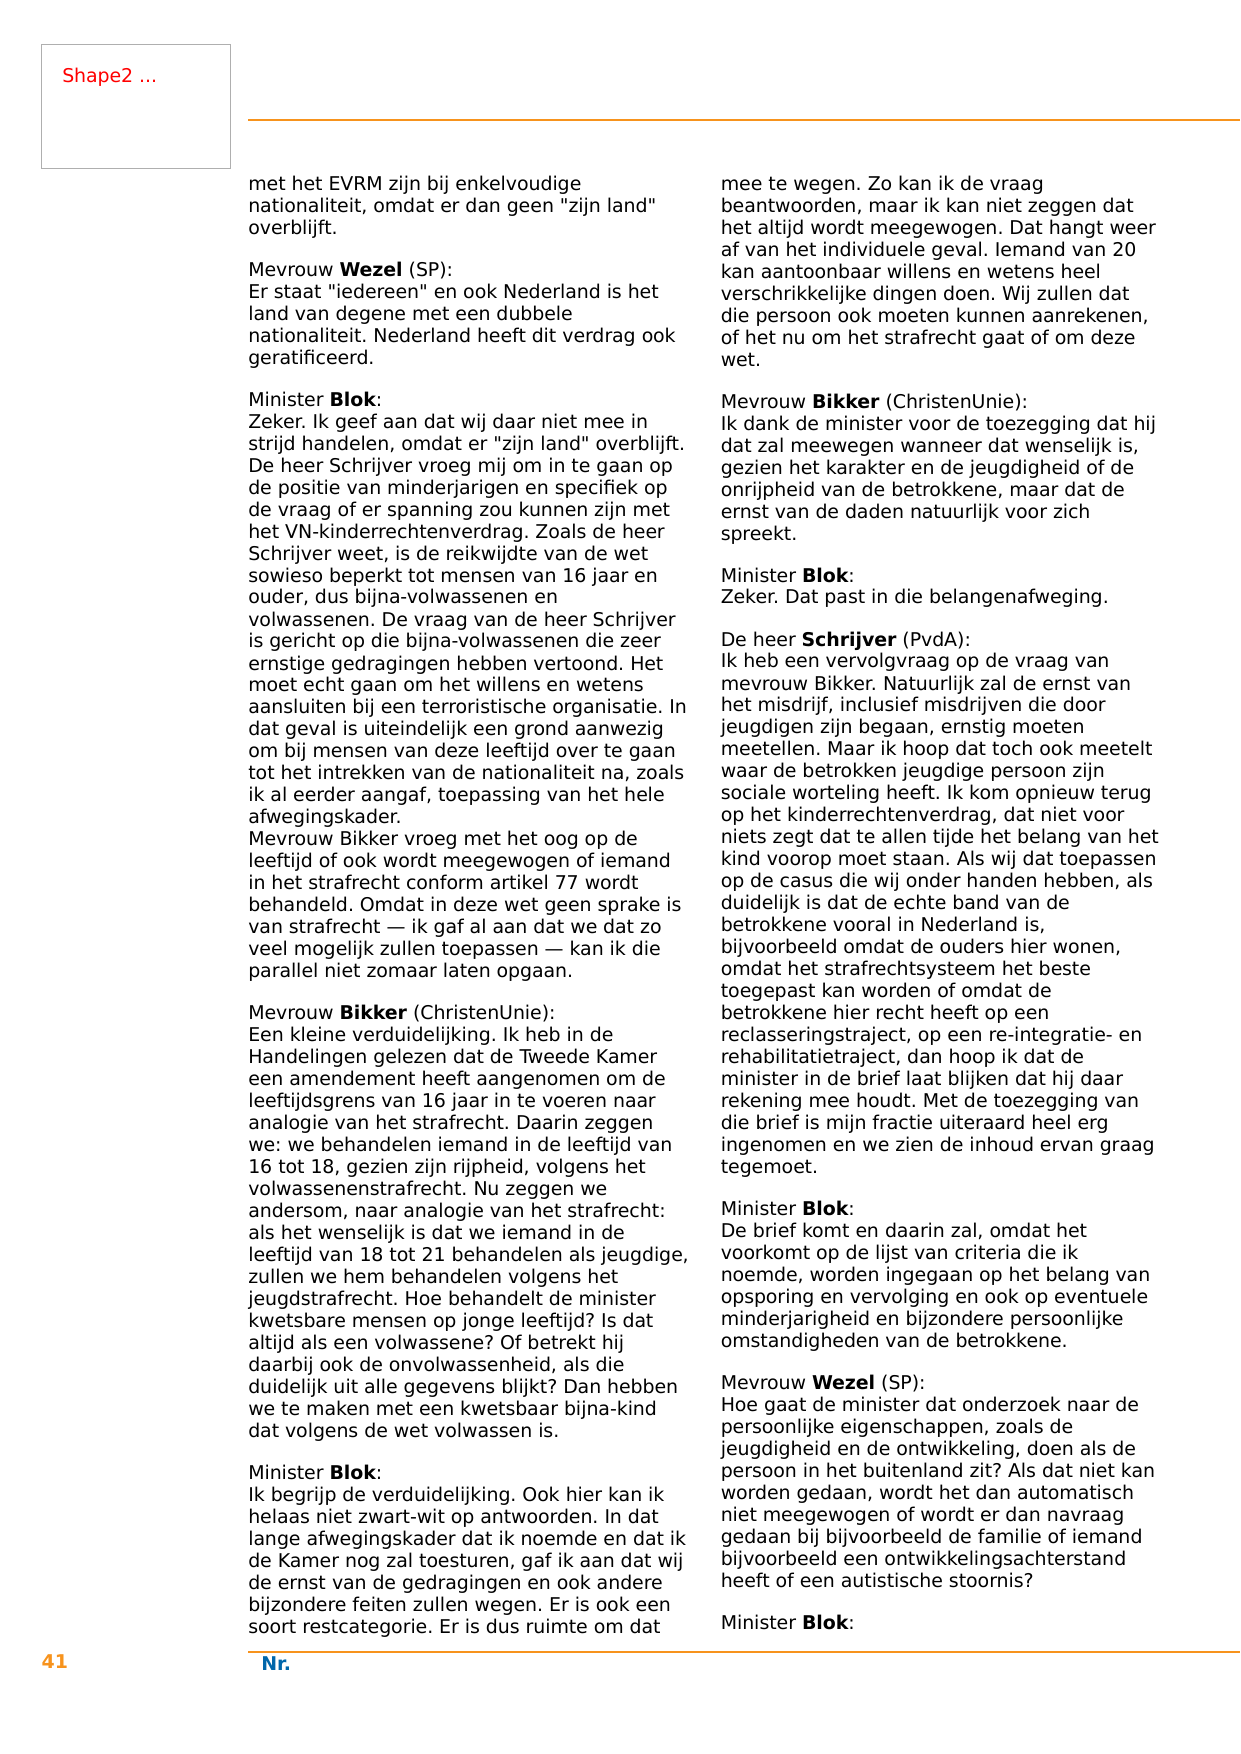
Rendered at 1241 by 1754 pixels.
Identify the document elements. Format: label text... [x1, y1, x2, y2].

text Zeker. Dat past in die belangenafweging. [721, 586, 1163, 608]
text Minister Blok: [248, 1462, 691, 1484]
text Zeker. Ik geef aan dat wij daar niet mee in strijd handelen, omdat er "zijn land" overblijft. [248, 411, 691, 454]
text Minister Blok: [248, 389, 691, 411]
text Minister Blok: [721, 1612, 1163, 1633]
text Ik heb een vervolgvraag op de vraag van mevrouw Bikker. Natuurlijk zal de ernst van het misdrijf, inclusief misdrijven die door jeugdigen zijn begaan, ernstig moeten meetellen. Maar ik hoop dat toch ook meetelt waar de betrokken jeugdige persoon zijn sociale worteling heeft. Ik kom opnieuw terug op het kinderrechtenverdrag, dat niet voor niets zegt dat te allen tijde het belang van het kind voorop moet staan. Als wij dat toepassen op de casus die wij onder handen hebben, als duidelijk is dat de echte band van de betrokkene vooral in Nederland is, bijvoorbeeld omdat de ouders hier wonen, omdat het strafrechtsysteem het beste toegepast kan worden of omdat de betrokkene hier recht heeft op een reclasseringstraject, op een re-integratie- en rehabilitatietraject, dan hoop ik dat de minister in de brief laat blijken dat hij daar rekening mee houdt. Met de toezegging van die brief is mijn fractie uiteraard heel erg ingenomen en we zien de inhoud ervan graag tegemoet. [721, 650, 1163, 1178]
text Mevrouw Bikker vroeg met het oog op de leeftijd of ook wordt meegewogen of iemand in het strafrecht conform artikel 77 wordt behandeld. Omdat in deze wet geen sprake is van strafrecht — ik gaf al aan dat we dat zo veel mogelijk zullen toepassen — kan ik die parallel niet zomaar laten opgaan. [248, 828, 691, 982]
text Ik dank de minister voor de toezegging dat hij dat zal meewegen wanneer dat wenselijk is, gezien het karakter en de jeugdigheid of de onrijpheid van de betrokkene, maar dat de ernst van de daden natuurlijk voor zich spreekt. [721, 413, 1163, 544]
text Hoe gaat de minister dat onderzoek naar de persoonlijke eigenschappen, zoals de jeugdigheid en de ontwikkeling, doen als de persoon in het buitenland zit? Als dat niet kan worden gedaan, wordt het dan automatisch niet meegewogen of wordt er dan navraag gedaan bij bijvoorbeeld de familie of iemand bijvoorbeeld een ontwikkelingsachterstand heeft of een autistische stoornis? [721, 1394, 1163, 1592]
text Mevrouw Bikker (ChristenUnie): [248, 1002, 691, 1024]
text De brief komt en daarin zal, omdat het voorkomt op de lijst van criteria die ik noemde, worden ingegaan op het belang van opsporing en vervolging en ook op eventuele minderjarigheid en bijzondere persoonlijke omstandigheden van de betrokkene. [721, 1220, 1163, 1352]
text De heer Schrijver (PvdA): [721, 628, 1163, 650]
text Mevrouw Bikker (ChristenUnie): [721, 391, 1163, 413]
text met het EVRM zijn bij enkelvoudige nationaliteit, omdat er dan geen "zijn land" overblijft. [248, 173, 691, 239]
text De heer Schrijver vroeg mij om in te gaan op de positie van minderjarigen en specifiek op de vraag of er spanning zou kunnen zijn met het VN-kinderrechtenverdrag. Zoals de heer Schrijver weet, is de reikwijdte van de wet sowieso beperkt tot mensen van 16 jaar en ouder, dus bijna-volwassenen en volwassenen. De vraag van de heer Schrijver is gericht op die bijna-volwassenen die zeer ernstige gedragingen hebben vertoond. Het moet echt gaan om het willens en wetens aansluiten bij een terroristische organisatie. In dat geval is uiteindelijk een grond aanwezig om bij mensen van deze leeftijd over te gaan tot het intrekken van de nationaliteit na, zoals ik al eerder aangaf, toepassing van het hele afwegingskader. [248, 454, 691, 828]
text Mevrouw Wezel (SP): [721, 1372, 1163, 1394]
text Ik begrijp de verduidelijking. Ook hier kan ik helaas niet zwart-wit op antwoorden. In dat lange afwegingskader dat ik noemde en dat ik de Kamer nog zal toesturen, gaf ik aan dat wij de ernst van de gedragingen en ook andere bijzondere feiten zullen wegen. Er is ook een soort restcategorie. Er is dus ruimte om dat [248, 1484, 691, 1637]
text Minister Blok: [721, 564, 1163, 586]
text mee te wegen. Zo kan ik de vraag beantwoorden, maar ik kan niet zeggen dat het altijd wordt meegewogen. Dat hangt weer af van het individuele geval. Iemand van 20 kan aantoonbaar willens en wetens heel verschrikkelijke dingen doen. Wij zullen dat die persoon ook moeten kunnen aanrekenen, of het nu om het strafrecht gaat of om deze wet. [721, 173, 1163, 371]
text Een kleine verduidelijking. Ik heb in de Handelingen gelezen dat de Tweede Kamer een amendement heeft aangenomen om de leeftijdsgrens van 16 jaar in te voeren naar analogie van het strafrecht. Daarin zeggen we: we behandelen iemand in de leeftijd van 16 tot 18, gezien zijn rijpheid, volgens het volwassenenstrafrecht. Nu zeggen we andersom, naar analogie van het strafrecht: als het wenselijk is dat we iemand in de leeftijd van 18 tot 21 behandelen als jeugdige, zullen we hem behandelen volgens het jeugdstrafrecht. Hoe behandelt de minister kwetsbare mensen op jonge leeftijd? Is dat altijd als een volwassene? Of betrekt hij daarbij ook de onvolwassenheid, als die duidelijk uit alle gegevens blijkt? Dan hebben we te maken met een kwetsbaar bijna-kind dat volgens de wet volwassen is. [248, 1024, 691, 1442]
text Mevrouw Wezel (SP): [248, 259, 691, 281]
text Er staat "iedereen" en ook Nederland is het land van degene met een dubbele nationaliteit. Nederland heeft dit verdrag ook geratificeerd. [248, 281, 691, 369]
text Minister Blok: [721, 1198, 1163, 1220]
